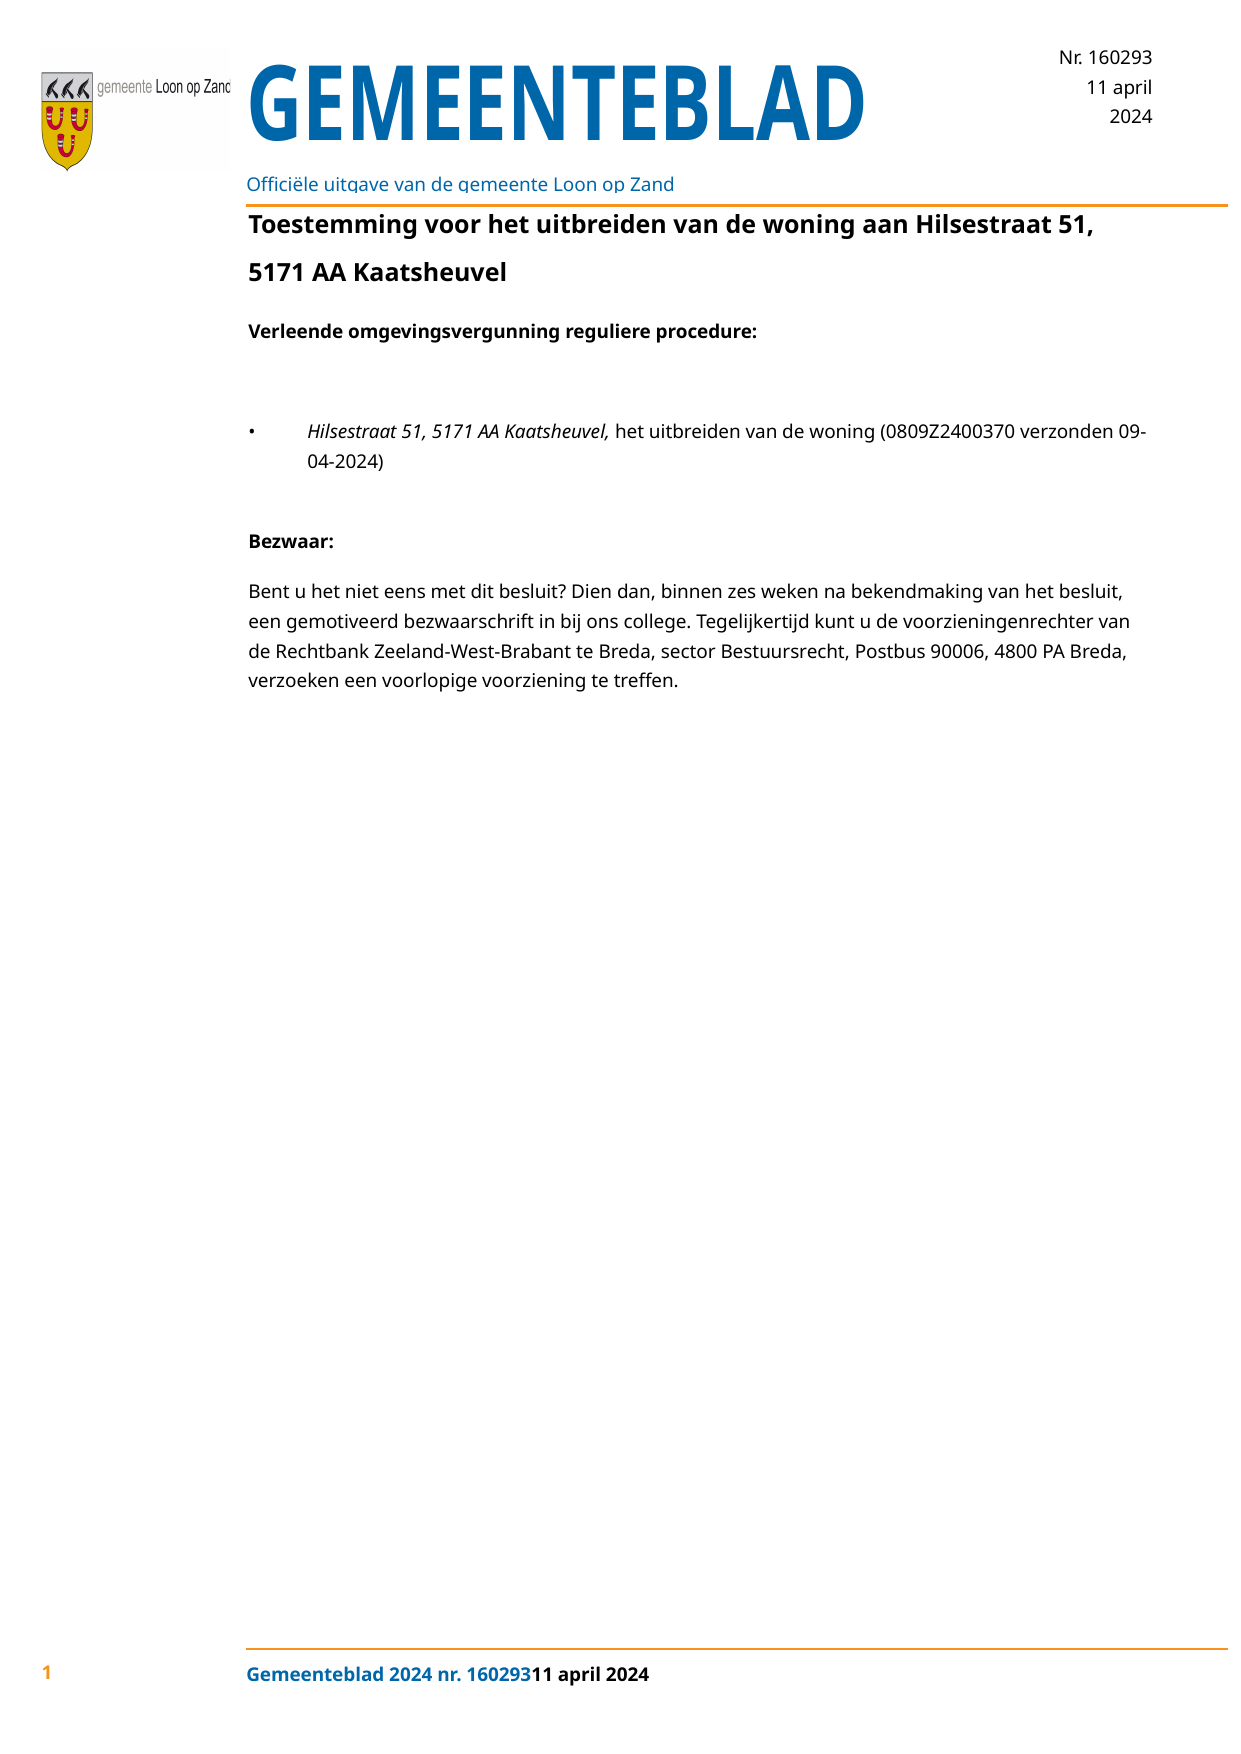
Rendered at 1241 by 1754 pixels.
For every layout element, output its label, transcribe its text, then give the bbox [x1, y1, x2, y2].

list Hilsestraat 51, 5171 AA Kaatsheuvel, het uitbreiden van de woning (0809Z2400370 verzonden 09-04-2024) [248, 419, 1152, 474]
text Bezwaar: [248, 528, 1152, 554]
text Verleende omgevingsvergunning reguliere procedure: [248, 318, 1152, 344]
text Toestemming voor het uitbreiden van de woning aan Hilsestraat 51, 5171 AA Kaatsheuvel [248, 207, 1152, 288]
picture [41, 47, 231, 172]
text Bent u het niet eens met dit besluit? Dien dan, binnen zes weken na bekendmaking van het besluit, een gemotiveerd bezwaarschrift in bij ons college. Tegelijkertijd kunt u de voorzieningenrechter van de Rechtbank Zeeland-West-Brabant te Breda, sector Bestuursrecht, Postbus 90006, 4800 PA Breda, verzoeken een voorlopige voorziening te treffen. [248, 579, 1152, 693]
